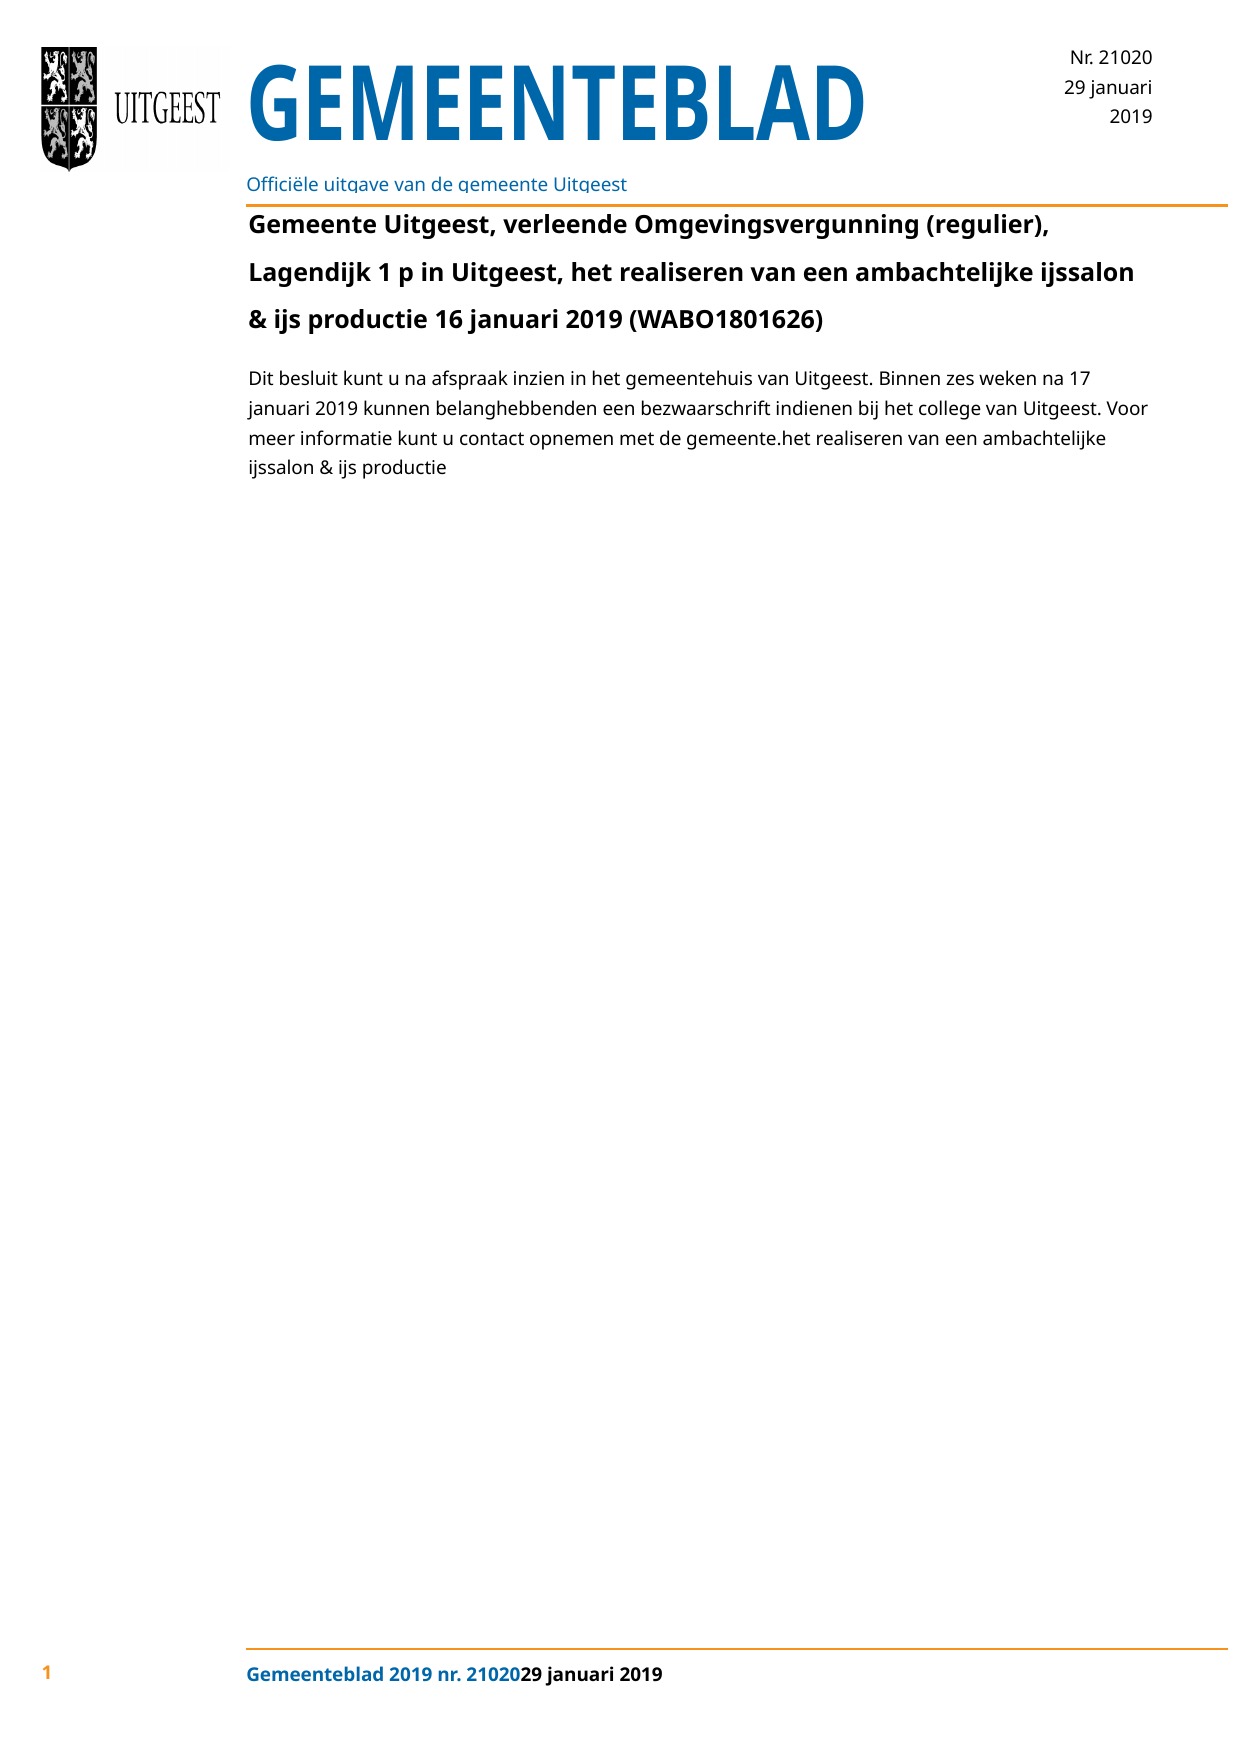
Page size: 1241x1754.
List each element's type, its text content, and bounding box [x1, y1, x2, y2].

text Gemeente Uitgeest, verleende Omgevingsvergunning (regulier), Lagendijk 1 p in Uitgeest, het realiseren van een ambachtelijke ijssalon & ijs productie 16 januari 2019 (WABO1801626) [248, 207, 1152, 336]
picture [41, 47, 231, 172]
text Dit besluit kunt u na afspraak inzien in het gemeentehuis van Uitgeest. Binnen zes weken na 17 januari 2019 kunnen belanghebbenden een bezwaarschrift indienen bij het college van Uitgeest. Voor meer informatie kunt u contact opnemen met de gemeente.het realiseren van een ambachtelijke ijssalon & ijs productie [248, 366, 1152, 480]
